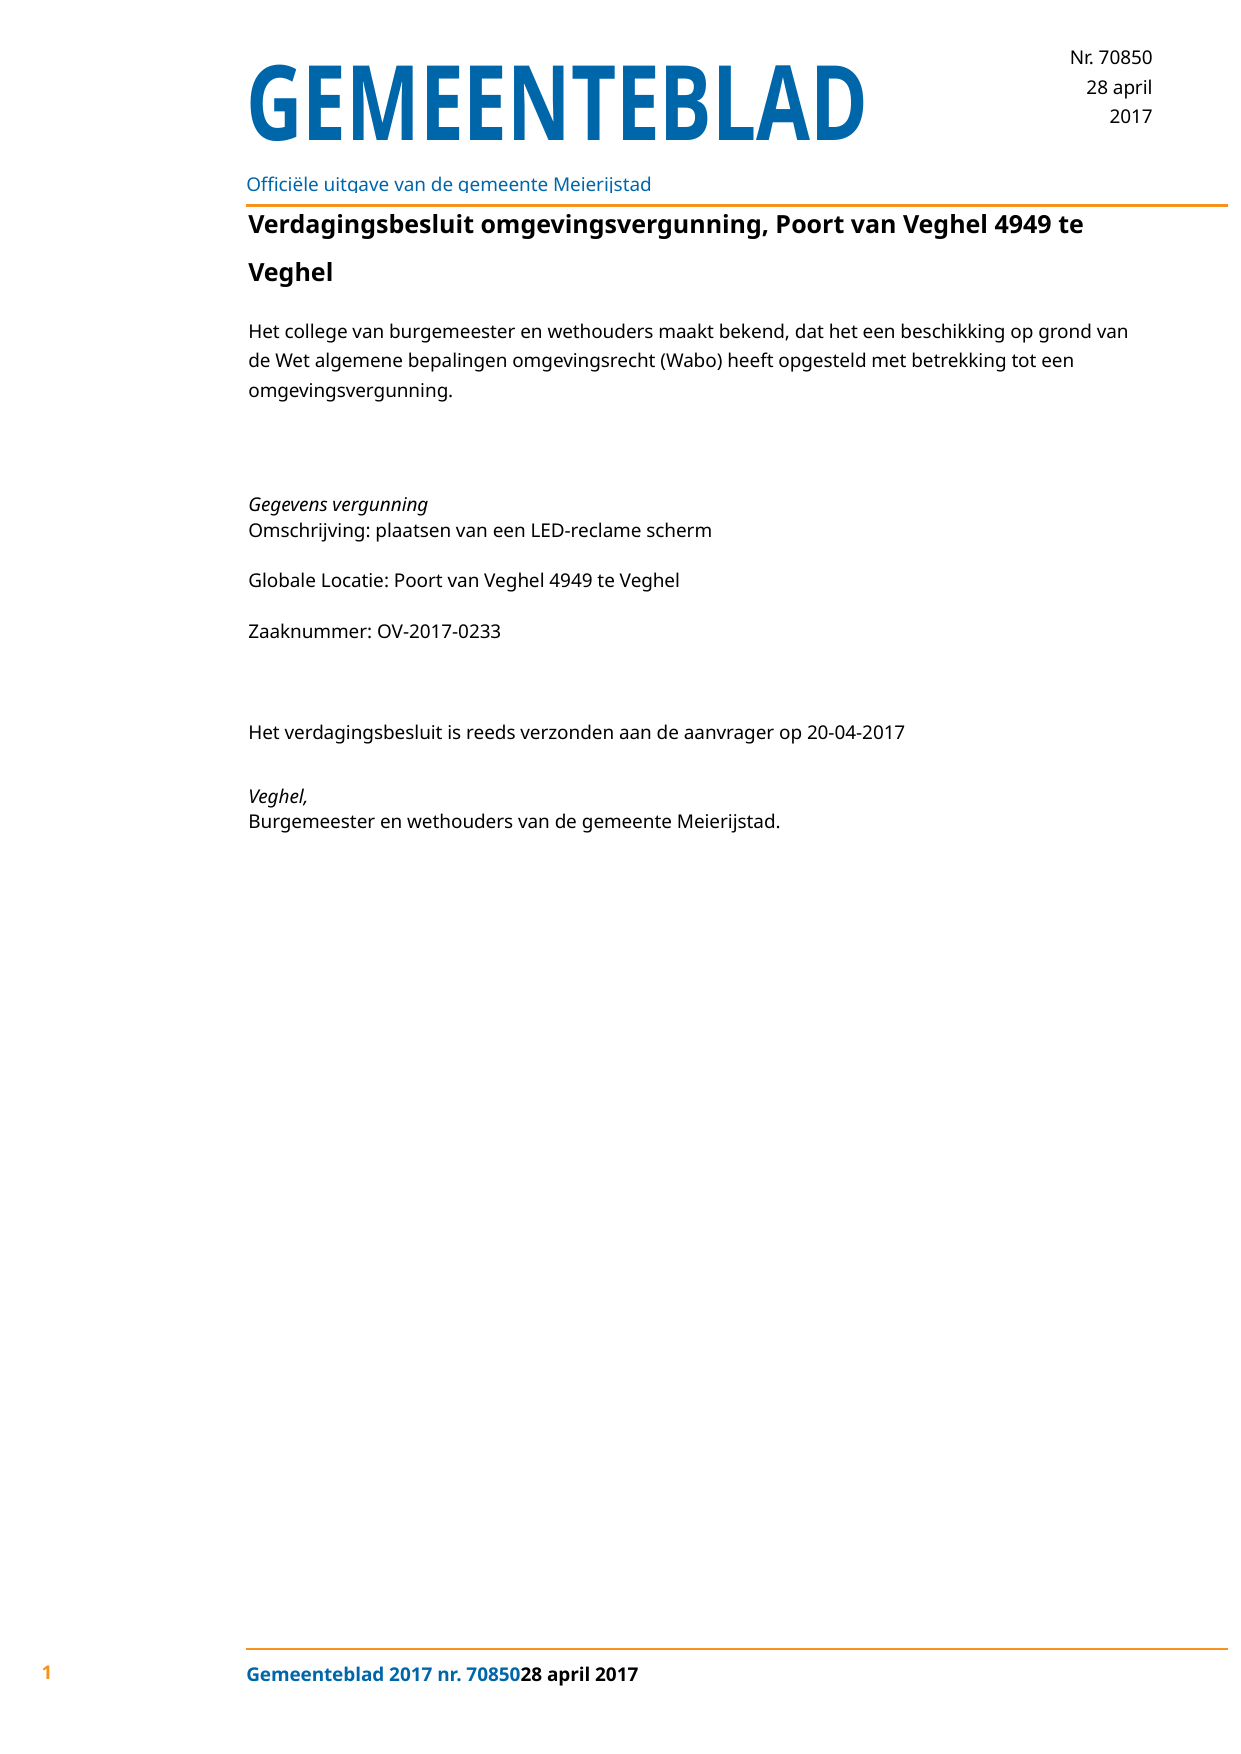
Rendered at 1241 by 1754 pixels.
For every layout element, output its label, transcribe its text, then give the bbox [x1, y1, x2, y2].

text Gegevens vergunning [248, 491, 1152, 517]
text Veghel, [248, 783, 1152, 808]
picture [41, 47, 231, 172]
text Omschrijving: plaatsen van een LED-reclame scherm [248, 517, 1152, 543]
text Burgemeester en wethouders van de gemeente Meierijstad. [248, 808, 1152, 834]
text Globale Locatie: Poort van Veghel 4949 te Veghel [248, 568, 1152, 593]
text Het verdagingsbesluit is reeds verzonden aan de aanvrager op 20-04-2017 [248, 719, 1152, 744]
text Zaaknummer: OV-2017-0233 [248, 618, 1152, 644]
text Verdagingsbesluit omgevingsvergunning, Poort van Veghel 4949 te Veghel [248, 207, 1152, 288]
text Het college van burgemeester en wethouders maakt bekend, dat het een beschikking op grond van de Wet algemene bepalingen omgevingsrecht (Wabo) heeft opgesteld met betrekking tot een omgevingsvergunning. [248, 318, 1152, 403]
